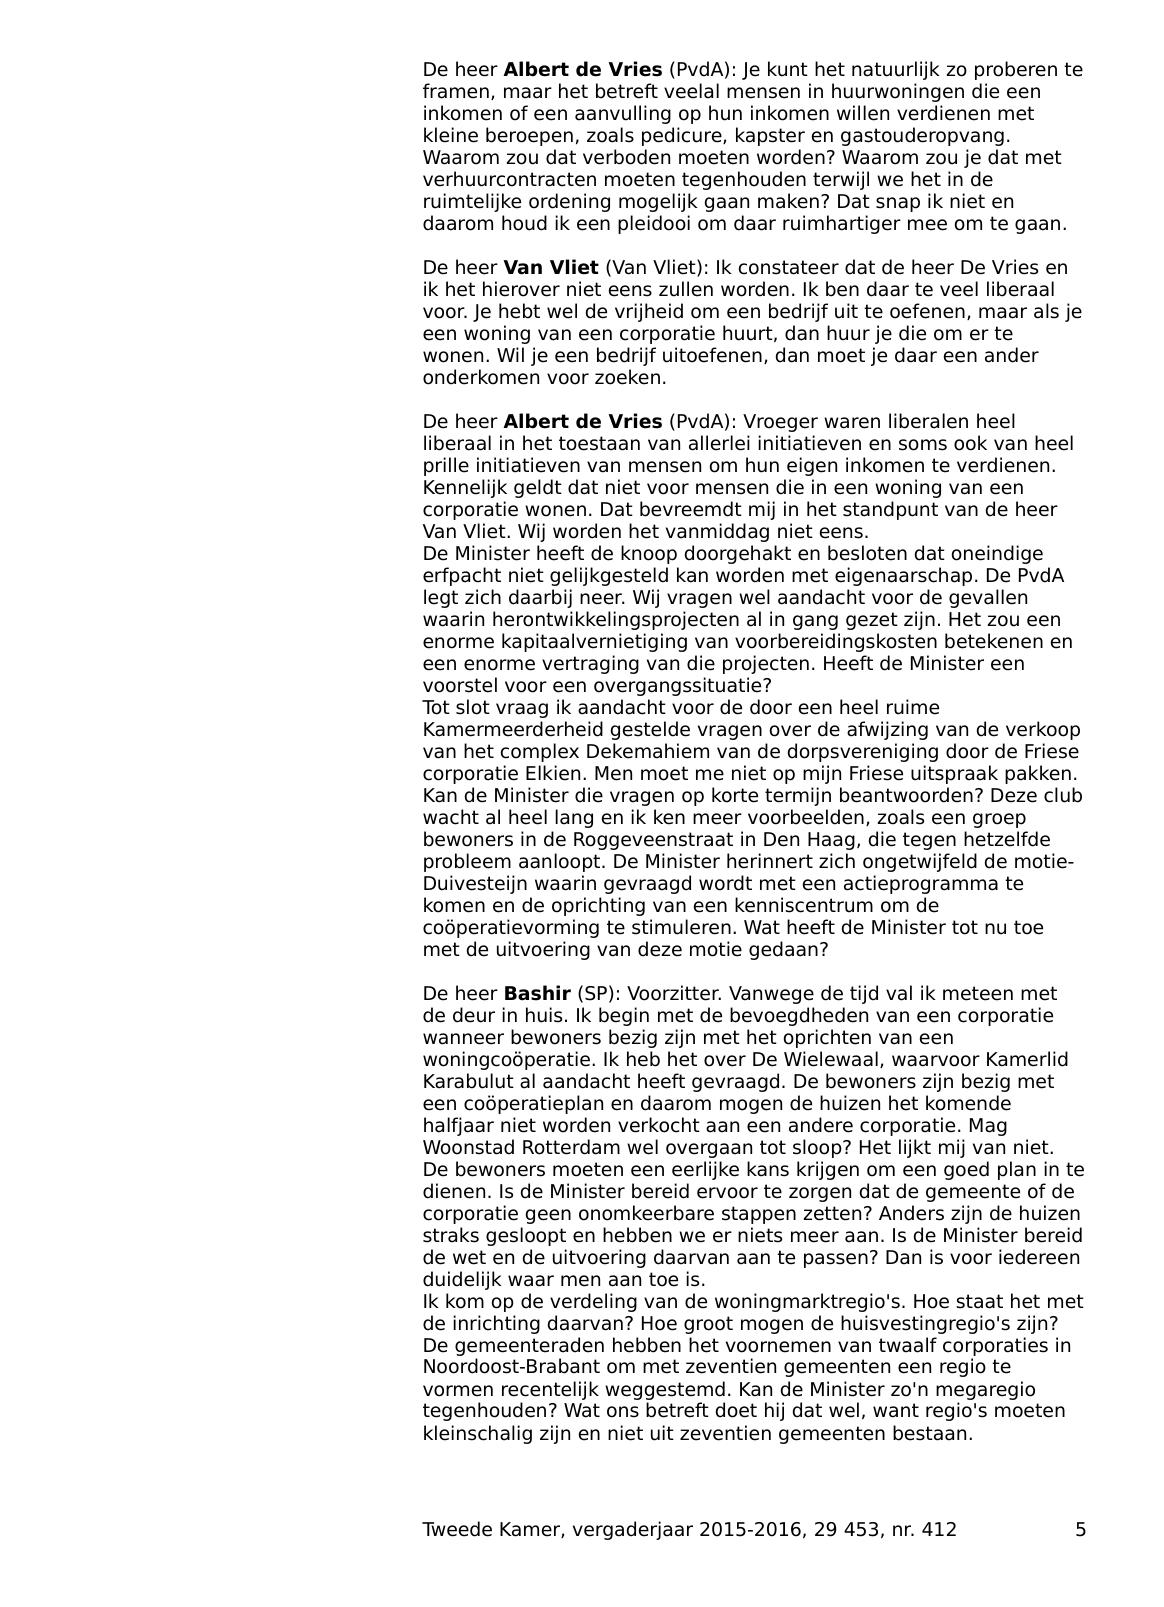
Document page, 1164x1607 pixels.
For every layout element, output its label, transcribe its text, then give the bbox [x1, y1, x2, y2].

text De heer Albert de Vries (PvdA): Vroeger waren liberalen heel liberaal in het toestaan van allerlei initiatieven en soms ook van heel prille initiatieven van mensen om hun eigen inkomen te verdienen. Kennelijk geldt dat niet voor mensen die in een woning van een corporatie wonen. Dat bevreemdt mij in het standpunt van de heer Van Vliet. Wij worden het vanmiddag niet eens. [422, 411, 1087, 543]
text Tot slot vraag ik aandacht voor de door een heel ruime Kamermeerderheid gestelde vragen over de afwijzing van de verkoop van het complex Dekemahiem van de dorpsvereniging door de Friese corporatie Elkien. Men moet me niet op mijn Friese uitspraak pakken. Kan de Minister die vragen op korte termijn beantwoorden? Deze club wacht al heel lang en ik ken meer voorbeelden, zoals een groep bewoners in de Roggeveenstraat in Den Haag, die tegen hetzelfde probleem aanloopt. De Minister herinnert zich ongetwijfeld de motie-Duivesteijn waarin gevraagd wordt met een actieprogramma te komen en de oprichting van een kenniscentrum om de coöperatievorming te stimuleren. Wat heeft de Minister tot nu toe met de uitvoering van deze motie gedaan? [422, 697, 1087, 961]
text De heer Bashir (SP): Voorzitter. Vanwege de tijd val ik meteen met de deur in huis. Ik begin met de bevoegdheden van een corporatie wanneer bewoners bezig zijn met het oprichten van een woningcoöperatie. Ik heb het over De Wielewaal, waarvoor Kamerlid Karabulut al aandacht heeft gevraagd. De bewoners zijn bezig met een coöperatieplan en daarom mogen de huizen het komende halfjaar niet worden verkocht aan een andere corporatie. Mag Woonstad Rotterdam wel overgaan tot sloop? Het lijkt mij van niet. De bewoners moeten een eerlijke kans krijgen om een goed plan in te dienen. Is de Minister bereid ervoor te zorgen dat de gemeente of de corporatie geen onomkeerbare stappen zetten? Anders zijn de huizen straks gesloopt en hebben we er niets meer aan. Is de Minister bereid de wet en de uitvoering daarvan aan te passen? Dan is voor iedereen duidelijk waar men aan toe is. [422, 983, 1087, 1291]
text De heer Van Vliet (Van Vliet): Ik constateer dat de heer De Vries en ik het hierover niet eens zullen worden. Ik ben daar te veel liberaal voor. Je hebt wel de vrijheid om een bedrijf uit te oefenen, maar als je een woning van een corporatie huurt, dan huur je die om er te wonen. Wil je een bedrijf uitoefenen, dan moet je daar een ander onderkomen voor zoeken. [422, 257, 1087, 389]
text Ik kom op de verdeling van de woningmarktregio's. Hoe staat het met de inrichting daarvan? Hoe groot mogen de huisvestingregio's zijn? De gemeenteraden hebben het voornemen van twaalf corporaties in Noordoost-Brabant om met zeventien gemeenten een regio te vormen recentelijk weggestemd. Kan de Minister zo'n megaregio tegenhouden? Wat ons betreft doet hij dat wel, want regio's moeten kleinschalig zijn en niet uit zeventien gemeenten bestaan. [422, 1291, 1087, 1444]
text De heer Albert de Vries (PvdA): Je kunt het natuurlijk zo proberen te framen, maar het betreft veelal mensen in huurwoningen die een inkomen of een aanvulling op hun inkomen willen verdienen met kleine beroepen, zoals pedicure, kapster en gastouderopvang. Waarom zou dat verboden moeten worden? Waarom zou je dat met verhuurcontracten moeten tegenhouden terwijl we het in de ruimtelijke ordening mogelijk gaan maken? Dat snap ik niet en daarom houd ik een pleidooi om daar ruimhartiger mee om te gaan. [422, 59, 1087, 235]
text De Minister heeft de knoop doorgehakt en besloten dat oneindige erfpacht niet gelijkgesteld kan worden met eigenaarschap. De PvdA legt zich daarbij neer. Wij vragen wel aandacht voor de gevallen waarin herontwikkelingsprojecten al in gang gezet zijn. Het zou een enorme kapitaalvernietiging van voorbereidingskosten betekenen en een enorme vertraging van die projecten. Heeft de Minister een voorstel voor een overgangssituatie? [422, 543, 1087, 697]
